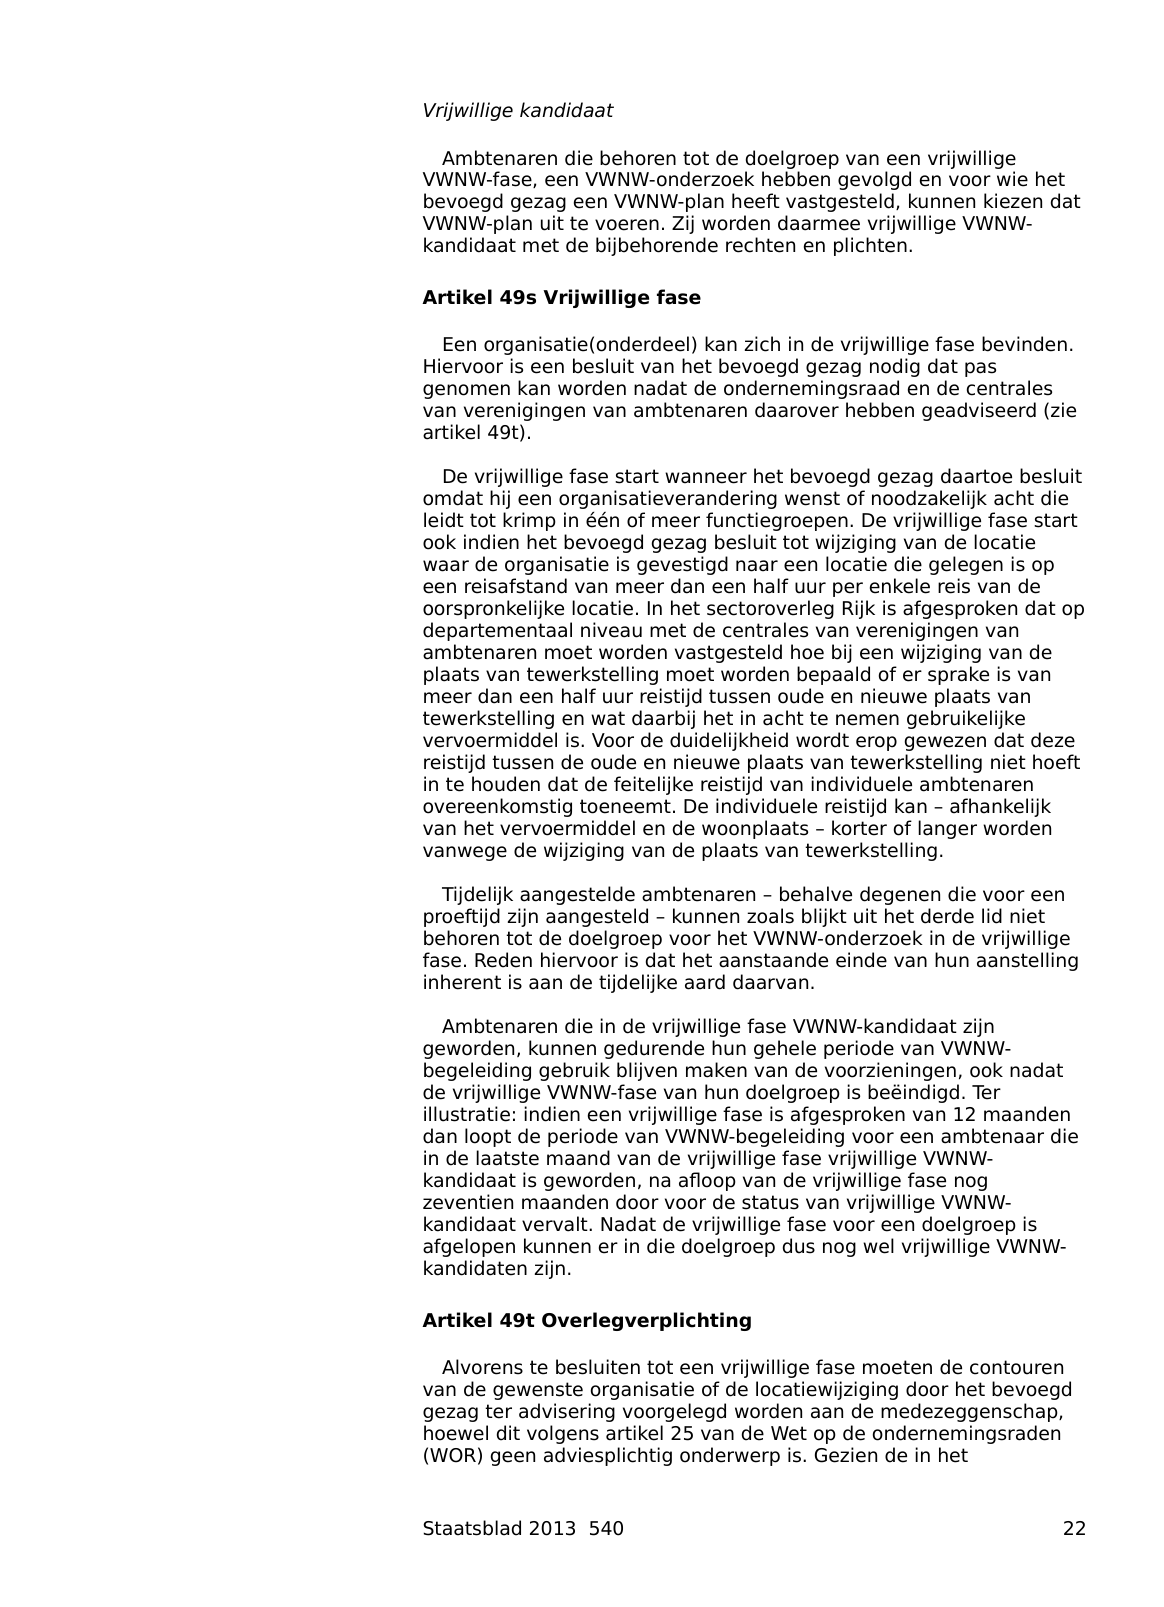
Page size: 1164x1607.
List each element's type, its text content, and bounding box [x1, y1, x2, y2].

text Ambtenaren die in de vrijwillige fase VWNW-kandidaat zijn geworden, kunnen gedurende hun gehele periode van VWNW-begeleiding gebruik blijven maken van de voorzieningen, ook nadat de vrijwillige VWNW-fase van hun doelgroep is beëindigd. Ter illustratie: indien een vrijwillige fase is afgesproken van 12 maanden dan loopt de periode van VWNW-begeleiding voor een ambtenaar die in de laatste maand van de vrijwillige fase vrijwillige VWNW-kandidaat is geworden, na afloop van de vrijwillige fase nog zeventien maanden door voor de status van vrijwillige VWNW-kandidaat vervalt. Nadat de vrijwillige fase voor een doelgroep is afgelopen kunnen er in die doelgroep dus nog wel vrijwillige VWNW-kandidaten zijn. [422, 1016, 1087, 1280]
text Tijdelijk aangestelde ambtenaren – behalve degenen die voor een proeftijd zijn aangesteld – kunnen zoals blijkt uit het derde lid niet behoren tot de doelgroep voor het VWNW-onderzoek in de vrijwillige fase. Reden hiervoor is dat het aanstaande einde van hun aanstelling inherent is aan de tijdelijke aard daarvan. [422, 884, 1087, 994]
text De vrijwillige fase start wanneer het bevoegd gezag daartoe besluit omdat hij een organisatieverandering wenst of noodzakelijk acht die leidt tot krimp in één of meer functiegroepen. De vrijwillige fase start ook indien het bevoegd gezag besluit tot wijziging van de locatie waar de organisatie is gevestigd naar een locatie die gelegen is op een reisafstand van meer dan een half uur per enkele reis van de oorspronkelijke locatie. In het sectoroverleg Rijk is afgesproken dat op departementaal niveau met de centrales van verenigingen van ambtenaren moet worden vastgesteld hoe bij een wijziging van de plaats van tewerkstelling moet worden bepaald of er sprake is van meer dan een half uur reistijd tussen oude en nieuwe plaats van tewerkstelling en wat daarbij het in acht te nemen gebruikelijke vervoermiddel is. Voor de duidelijkheid wordt erop gewezen dat deze reistijd tussen de oude en nieuwe plaats van tewerkstelling niet hoeft in te houden dat de feitelijke reistijd van individuele ambtenaren overeenkomstig toeneemt. De individuele reistijd kan – afhankelijk van het vervoermiddel en de woonplaats – korter of langer worden vanwege de wijziging van de plaats van tewerkstelling. [422, 466, 1087, 862]
text Een organisatie(onderdeel) kan zich in de vrijwillige fase bevinden. Hiervoor is een besluit van het bevoegd gezag nodig dat pas genomen kan worden nadat de ondernemingsraad en de centrales van verenigingen van ambtenaren daarover hebben geadviseerd (zie artikel 49t). [422, 334, 1087, 444]
text Alvorens te besluiten tot een vrijwillige fase moeten de contouren van de gewenste organisatie of de locatiewijziging door het bevoegd gezag ter advisering voorgelegd worden aan de medezeggenschap, hoewel dit volgens artikel 25 van de Wet op de ondernemingsraden (WOR) geen adviesplichtig onderwerp is. Gezien de in het [422, 1357, 1087, 1467]
text Ambtenaren die behoren tot de doelgroep van een vrijwillige VWNW-fase, een VWNW-onderzoek hebben gevolgd en voor wie het bevoegd gezag een VWNW-plan heeft vastgesteld, kunnen kiezen dat VWNW-plan uit te voeren. Zij worden daarmee vrijwillige VWNW-kandidaat met de bijbehorende rechten en plichten. [422, 147, 1087, 257]
subtitle Artikel 49t Overlegverplichting [422, 1310, 1087, 1332]
subtitle Artikel 49s Vrijwillige fase [422, 287, 1087, 309]
subtitle Vrijwillige kandidaat [422, 100, 1087, 122]
